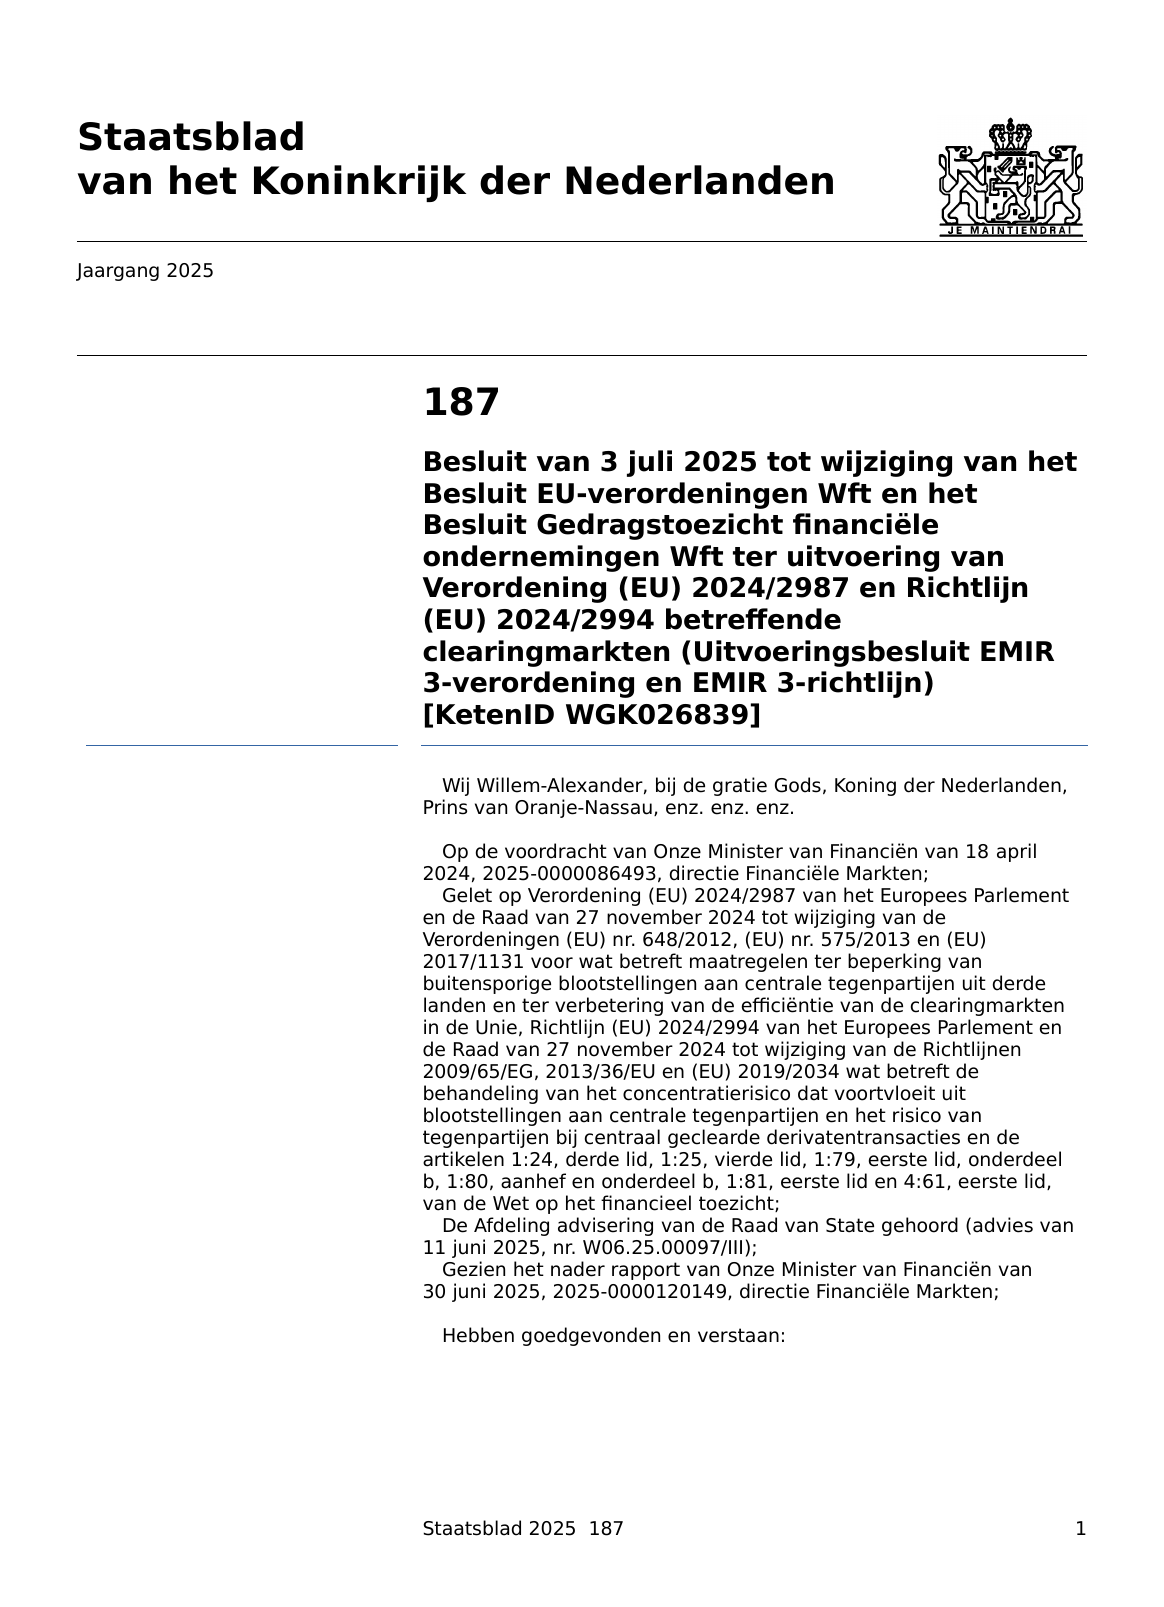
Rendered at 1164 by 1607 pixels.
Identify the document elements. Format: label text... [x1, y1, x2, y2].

text De Afdeling advisering van de Raad van State gehoord (advies van 11 juni 2025, nr. W06.25.00097/III); [422, 1215, 1087, 1259]
text Besluit van 3 juli 2025 tot wijziging van het Besluit EU-verordeningen Wft en het Besluit Gedragstoezicht financiële ondernemingen Wft ter uitvoering van Verordening (EU) 2024/2987 en Richtlijn (EU) 2024/2994 betreffende clearingmarkten (Uitvoeringsbesluit EMIR 3-verordening en EMIR 3-richtlijn) [KetenID WGK026839] [422, 447, 1087, 731]
table_header Staatsblad van het Koninkrijk der Nederlanden [77, 100, 886, 241]
subtitle 187 [422, 381, 1087, 424]
table_cell Jaargang 2025 [77, 242, 1087, 355]
table_header [886, 100, 1087, 241]
text Op de voordracht van Onze Minister van Financiën van 18 april 2024, 2025-0000086493, directie Financiële Markten; [422, 841, 1087, 885]
text Hebben goedgevonden en verstaan: [422, 1325, 1087, 1347]
text Gezien het nader rapport van Onze Minister van Financiën van 30 juni 2025, 2025-0000120149, directie Financiële Markten; [422, 1259, 1087, 1303]
picture [936, 115, 1087, 240]
text Gelet op Verordening (EU) 2024/2987 van het Europees Parlement en de Raad van 27 november 2024 tot wijziging van de Verordeningen (EU) nr. 648/2012, (EU) nr. 575/2013 en (EU) 2017/1131 voor wat betreft maatregelen ter beperking van buitensporige blootstellingen aan centrale tegenpartijen uit derde landen en ter verbetering van de efficiëntie van de clearingmarkten in de Unie, Richtlijn (EU) 2024/2994 van het Europees Parlement en de Raad van 27 november 2024 tot wijziging van de Richtlijnen 2009/65/EG, 2013/36/EU en (EU) 2019/2034 wat betreft de behandeling van het concentratierisico dat voortvloeit uit blootstellingen aan centrale tegenpartijen en het risico van tegenpartijen bij centraal geclearde derivatentransacties en de artikelen 1:24, derde lid, 1:25, vierde lid, 1:79, eerste lid, onderdeel b, 1:80, aanhef en onderdeel b, 1:81, eerste lid en 4:61, eerste lid, van de Wet op het financieel toezicht; [422, 885, 1087, 1215]
text Wij Willem-Alexander, bij de gratie Gods, Koning der Nederlanden, Prins van Oranje-Nassau, enz. enz. enz. [422, 775, 1087, 819]
